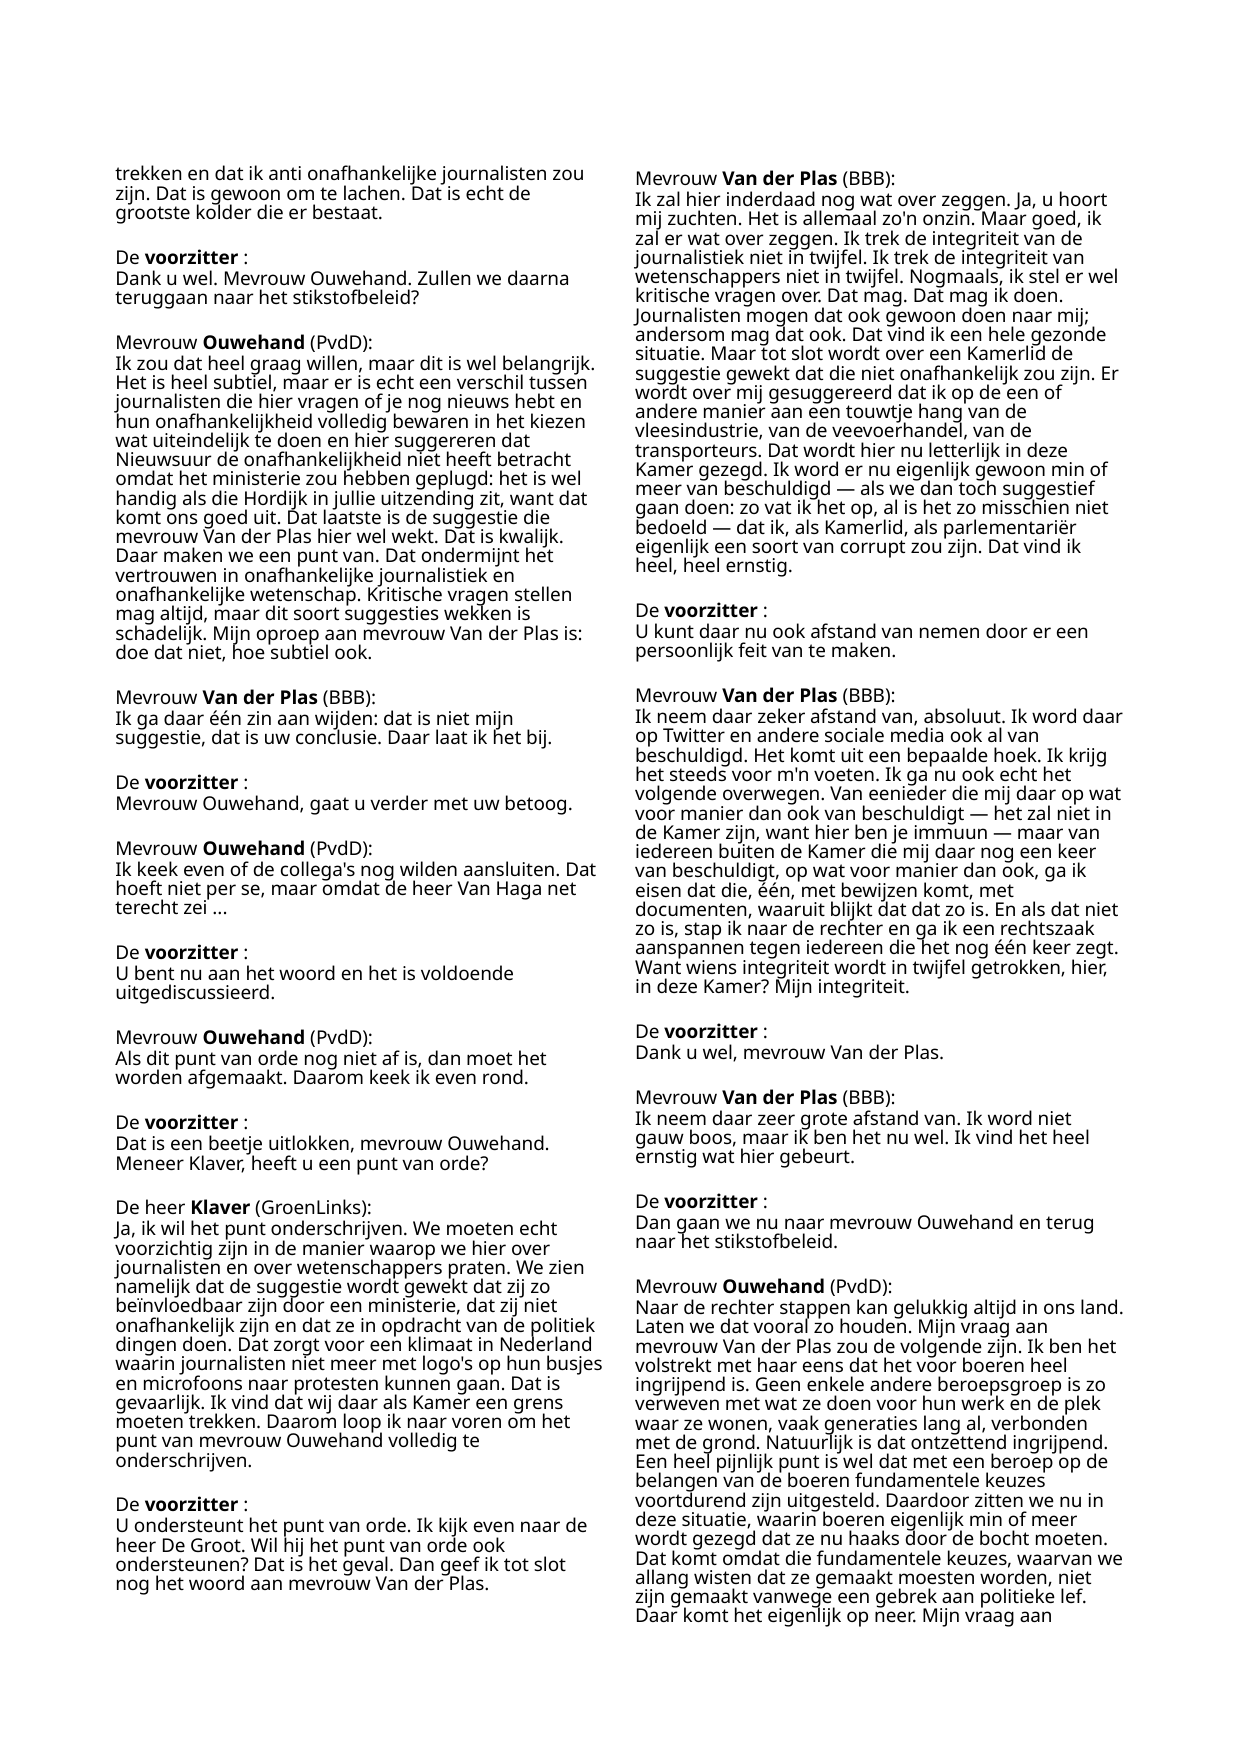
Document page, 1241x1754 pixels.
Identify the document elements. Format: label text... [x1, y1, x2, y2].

text Mevrouw Van der Plas (BBB): [635, 682, 1125, 708]
text Ja, ik wil het punt onderschrijven. We moeten echt voorzichtig zijn in de manier waarop we hier over journalisten en over wetenschappers praten. We zien namelijk dat de suggestie wordt gewekt dat zij zo beïnvloedbaar zijn door een ministerie, dat zij niet onafhankelijk zijn en dat ze in opdracht van de politiek dingen doen. Dat zorgt voor een klimaat in Nederland waarin journalisten niet meer met logo's op hun busjes en microfoons naar protesten kunnen gaan. Dat is gevaarlijk. Ik vind dat wij daar als Kamer een grens moeten trekken. Daarom loop ik naar voren om het punt van mevrouw Ouwehand volledig te onderschrijven. [115, 1220, 605, 1471]
text Ik neem daar zeer grote afstand van. Ik word niet gauw boos, maar ik ben het nu wel. Ik vind het heel ernstig wat hier gebeurt. [635, 1109, 1125, 1167]
text De voorzitter : [635, 1188, 1125, 1214]
text De voorzitter : [635, 597, 1125, 623]
text Mevrouw Van der Plas (BBB): [635, 165, 1125, 191]
text Mevrouw Ouwehand (PvdD): [115, 835, 605, 861]
text Dat is een beetje uitlokken, mevrouw Ouwehand. Meneer Klaver, heeft u een punt van orde? [115, 1135, 605, 1174]
text Ik ga daar één zin aan wijden: dat is niet mijn suggestie, dat is uw conclusie. Daar laat ik het bij. [115, 710, 605, 748]
text Mevrouw Ouwehand (PvdD): [635, 1273, 1125, 1299]
text Als dit punt van orde nog niet af is, dan moet het worden afgemaakt. Daarom keek ik even rond. [115, 1050, 605, 1089]
text De voorzitter : [115, 1109, 605, 1135]
text De heer Klaver (GroenLinks): [115, 1194, 605, 1220]
text Mevrouw Van der Plas (BBB): [635, 1084, 1125, 1109]
text Ik zal hier inderdaad nog wat over zeggen. Ja, u hoort mij zuchten. Het is allemaal zo'n onzin. Maar goed, ik zal er wat over zeggen. Ik trek de integriteit van de journalistiek niet in twijfel. Ik trek de integriteit van wetenschappers niet in twijfel. Nogmaals, ik stel er wel kritische vragen over. Dat mag. Dat mag ik doen. Journalisten mogen dat ook gewoon doen naar mij; andersom mag dat ook. Dat vind ik een hele gezonde situatie. Maar tot slot wordt over een Kamerlid de suggestie gewekt dat die niet onafhankelijk zou zijn. Er wordt over mij gesuggereerd dat ik op de een of andere manier aan een touwtje hang van de vleesindustrie, van de veevoerhandel, van de transporteurs. Dat wordt hier nu letterlijk in deze Kamer gezegd. Ik word er nu eigenlijk gewoon min of meer van beschuldigd — als we dan toch suggestief gaan doen: zo vat ik het op, al is het zo misschien niet bedoeld — dat ik, als Kamerlid, als parlementariër eigenlijk een soort van corrupt zou zijn. Dat vind ik heel, heel ernstig. [635, 191, 1125, 576]
text De voorzitter : [115, 1492, 605, 1517]
text Ik zou dat heel graag willen, maar dit is wel belangrijk. Het is heel subtiel, maar er is echt een verschil tussen journalisten die hier vragen of je nog nieuws hebt en hun onafhankelijkheid volledig bewaren in het kiezen wat uiteindelijk te doen en hier suggereren dat Nieuwsuur de onafhankelijkheid niet heeft betracht omdat het ministerie zou hebben geplugd: het is wel handig als die Hordijk in jullie uitzending zit, want dat komt ons goed uit. Dat laatste is de suggestie die mevrouw Van der Plas hier wel wekt. Dat is kwalijk. Daar maken we een punt van. Dat ondermijnt het vertrouwen in onafhankelijke journalistiek en onafhankelijke wetenschap. Kritische vragen stellen mag altijd, maar dit soort suggesties wekken is schadelijk. Mijn oproep aan mevrouw Van der Plas is: doe dat niet, hoe subtiel ook. [115, 355, 605, 663]
text Ik keek even of de collega's nog wilden aansluiten. Dat hoeft niet per se, maar omdat de heer Van Haga net terecht zei ... [115, 861, 605, 918]
text U kunt daar nu ook afstand van nemen door er een persoonlijk feit van te maken. [635, 623, 1125, 662]
text Mevrouw Ouwehand (PvdD): [115, 1024, 605, 1050]
text trekken en dat ik anti onafhankelijke journalisten zou zijn. Dat is gewoon om te lachen. Dat is echt de grootste kolder die er bestaat. [115, 165, 605, 223]
text Mevrouw Ouwehand, gaat u verder met uw betoog. [115, 795, 605, 814]
text Dank u wel. Mevrouw Ouwehand. Zullen we daarna teruggaan naar het stikstofbeleid? [115, 270, 605, 308]
text De voorzitter : [115, 244, 605, 270]
text Mevrouw Van der Plas (BBB): [115, 684, 605, 710]
text De voorzitter : [115, 769, 605, 795]
text Dan gaan we nu naar mevrouw Ouwehand en terug naar het stikstofbeleid. [635, 1214, 1125, 1252]
text U ondersteunt het punt van orde. Ik kijk even naar de heer De Groot. Wil hij het punt van orde ook ondersteunen? Dat is het geval. Dan geef ik tot slot nog het woord aan mevrouw Van der Plas. [115, 1517, 605, 1594]
text De voorzitter : [635, 1018, 1125, 1044]
text Mevrouw Ouwehand (PvdD): [115, 329, 605, 355]
text Ik neem daar zeker afstand van, absoluut. Ik word daar op Twitter en andere sociale media ook al van beschuldigd. Het komt uit een bepaalde hoek. Ik krijg het steeds voor m'n voeten. Ik ga nu ook echt het volgende overwegen. Van eenieder die mij daar op wat voor manier dan ook van beschuldigt — het zal niet in de Kamer zijn, want hier ben je immuun — maar van iedereen buiten de Kamer die mij daar nog een keer van beschuldigt, op wat voor manier dan ook, ga ik eisen dat die, één, met bewijzen komt, met documenten, waaruit blijkt dat dat zo is. En als dat niet zo is, stap ik naar de rechter en ga ik een rechtszaak aanspannen tegen iedereen die het nog één keer zegt. Want wiens integriteit wordt in twijfel getrokken, hier, in deze Kamer? Mijn integriteit. [635, 708, 1125, 997]
text Dank u wel, mevrouw Van der Plas. [635, 1044, 1125, 1063]
text Naar de rechter stappen kan gelukkig altijd in ons land. Laten we dat vooral zo houden. Mijn vraag aan mevrouw Van der Plas zou de volgende zijn. Ik ben het volstrekt met haar eens dat het voor boeren heel ingrijpend is. Geen enkele andere beroepsgroep is zo verweven met wat ze doen voor hun werk en de plek waar ze wonen, vaak generaties lang al, verbonden met de grond. Natuurlijk is dat ontzettend ingrijpend. Een heel pijnlijk punt is wel dat met een beroep op de belangen van de boeren fundamentele keuzes voortdurend zijn uitgesteld. Daardoor zitten we nu in deze situatie, waarin boeren eigenlijk min of meer wordt gezegd dat ze nu haaks door de bocht moeten. Dat komt omdat die fundamentele keuzes, waarvan we allang wisten dat ze gemaakt moesten worden, niet zijn gemaakt vanwege een gebrek aan politieke lef. Daar komt het eigenlijk op neer. Mijn vraag aan [635, 1299, 1125, 1627]
text U bent nu aan het woord en het is voldoende uitgediscussieerd. [115, 965, 605, 1003]
text De voorzitter : [115, 939, 605, 965]
